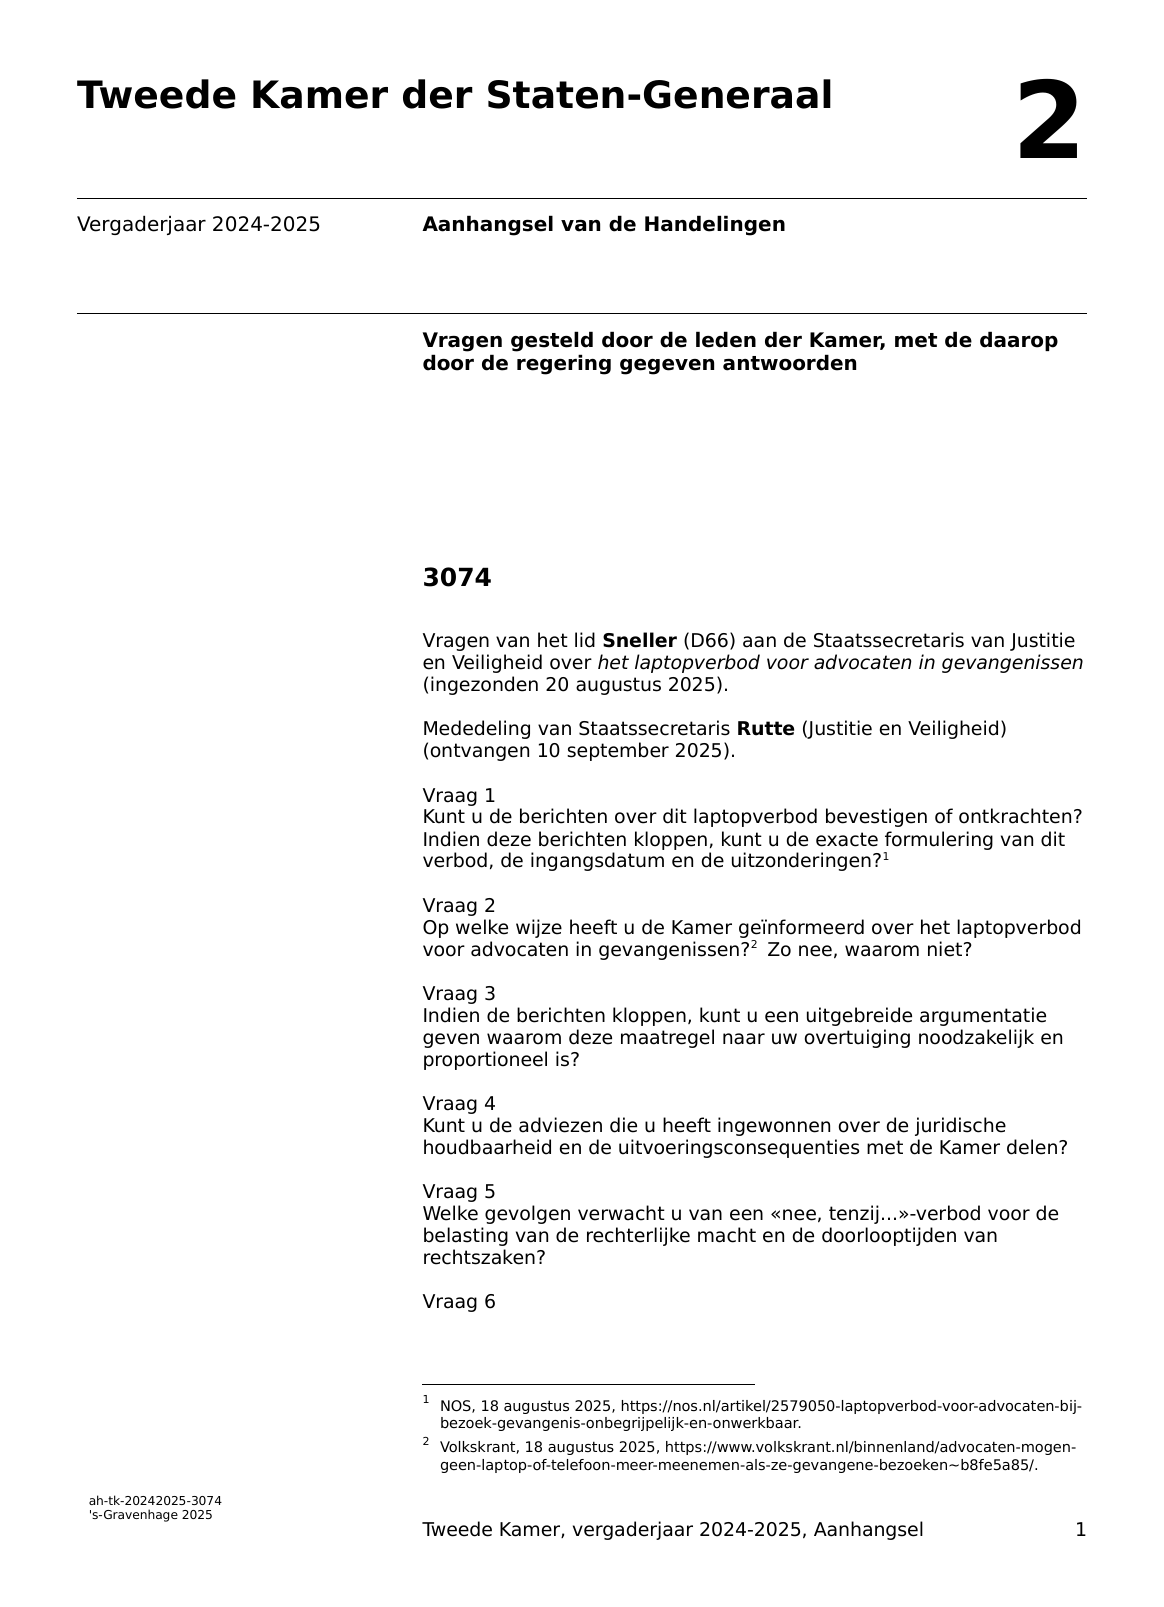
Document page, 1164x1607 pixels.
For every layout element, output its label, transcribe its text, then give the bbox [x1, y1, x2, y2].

text Vraag 1 [422, 784, 1087, 806]
table_cell Vergaderjaar 2024-2025 [77, 199, 422, 313]
text Vraag 3 [422, 983, 1087, 1005]
text Kunt u de adviezen die u heeft ingewonnen over de juridische houdbaarheid en de uitvoeringsconsequenties met de Kamer delen? [422, 1115, 1087, 1159]
text Vraag 2 [422, 894, 1087, 917]
text Mededeling van Staatssecretaris Rutte (Justitie en Veiligheid) (ontvangen 10 september 2025). [422, 718, 1087, 762]
table_header 2 [886, 59, 1087, 198]
text Vraag 4 [422, 1093, 1087, 1115]
text 's-Gravenhage 2025 [88, 1508, 323, 1522]
text Welke gevolgen verwacht u van een «nee, tenzij...»-verbod voor de belasting van de rechterlijke macht en de doorlooptijden van rechtszaken? [422, 1203, 1087, 1269]
text Vraag 5 [422, 1181, 1087, 1203]
text NOS, 18 augustus 2025, https://nos.nl/artikel/2579050-laptopverbod-voor-advocaten-bij-bezoek-gevangenis-onbegrijpelijk-en-onwerkbaar. [422, 1393, 1087, 1432]
text Op welke wijze heeft u de Kamer geïnformeerd over het laptopverbod voor advocaten in gevangenissen? Zo nee, waarom niet? [422, 917, 1087, 961]
table_header Tweede Kamer der Staten-Generaal [77, 59, 886, 198]
table_cell Vragen gesteld door de leden der Kamer, met de daarop door de regering gegeven antwoorden [422, 314, 1087, 375]
text Kunt u de berichten over dit laptopverbod bevestigen of ontkrachten? Indien deze berichten kloppen, kunt u de exacte formulering van dit verbod, de ingangsdatum en de uitzonderingen? [422, 806, 1087, 872]
table_cell Aanhangsel van de Handelingen [422, 199, 1087, 313]
text Vragen van het lid Sneller (D66) aan de Staatssecretaris van Justitie en Veiligheid over het laptopverbod voor advocaten in gevangenissen (ingezonden 20 augustus 2025). [422, 630, 1087, 696]
text Volkskrant, 18 augustus 2025, https://www.volkskrant.nl/binnenland/advocaten-mogen-geen-laptop-of-telefoon-meer-meenemen-als-ze-gevangene-bezoeken~b8fe5a85/. [422, 1435, 1087, 1474]
table_cell [77, 314, 422, 375]
text ah-tk-20242025-3074 [88, 1494, 323, 1508]
text Vraag 6 [422, 1291, 1087, 1313]
text 3074 [422, 563, 1087, 592]
text Indien de berichten kloppen, kunt u een uitgebreide argumentatie geven waarom deze maatregel naar uw overtuiging noodzakelijk en proportioneel is? [422, 1005, 1087, 1071]
